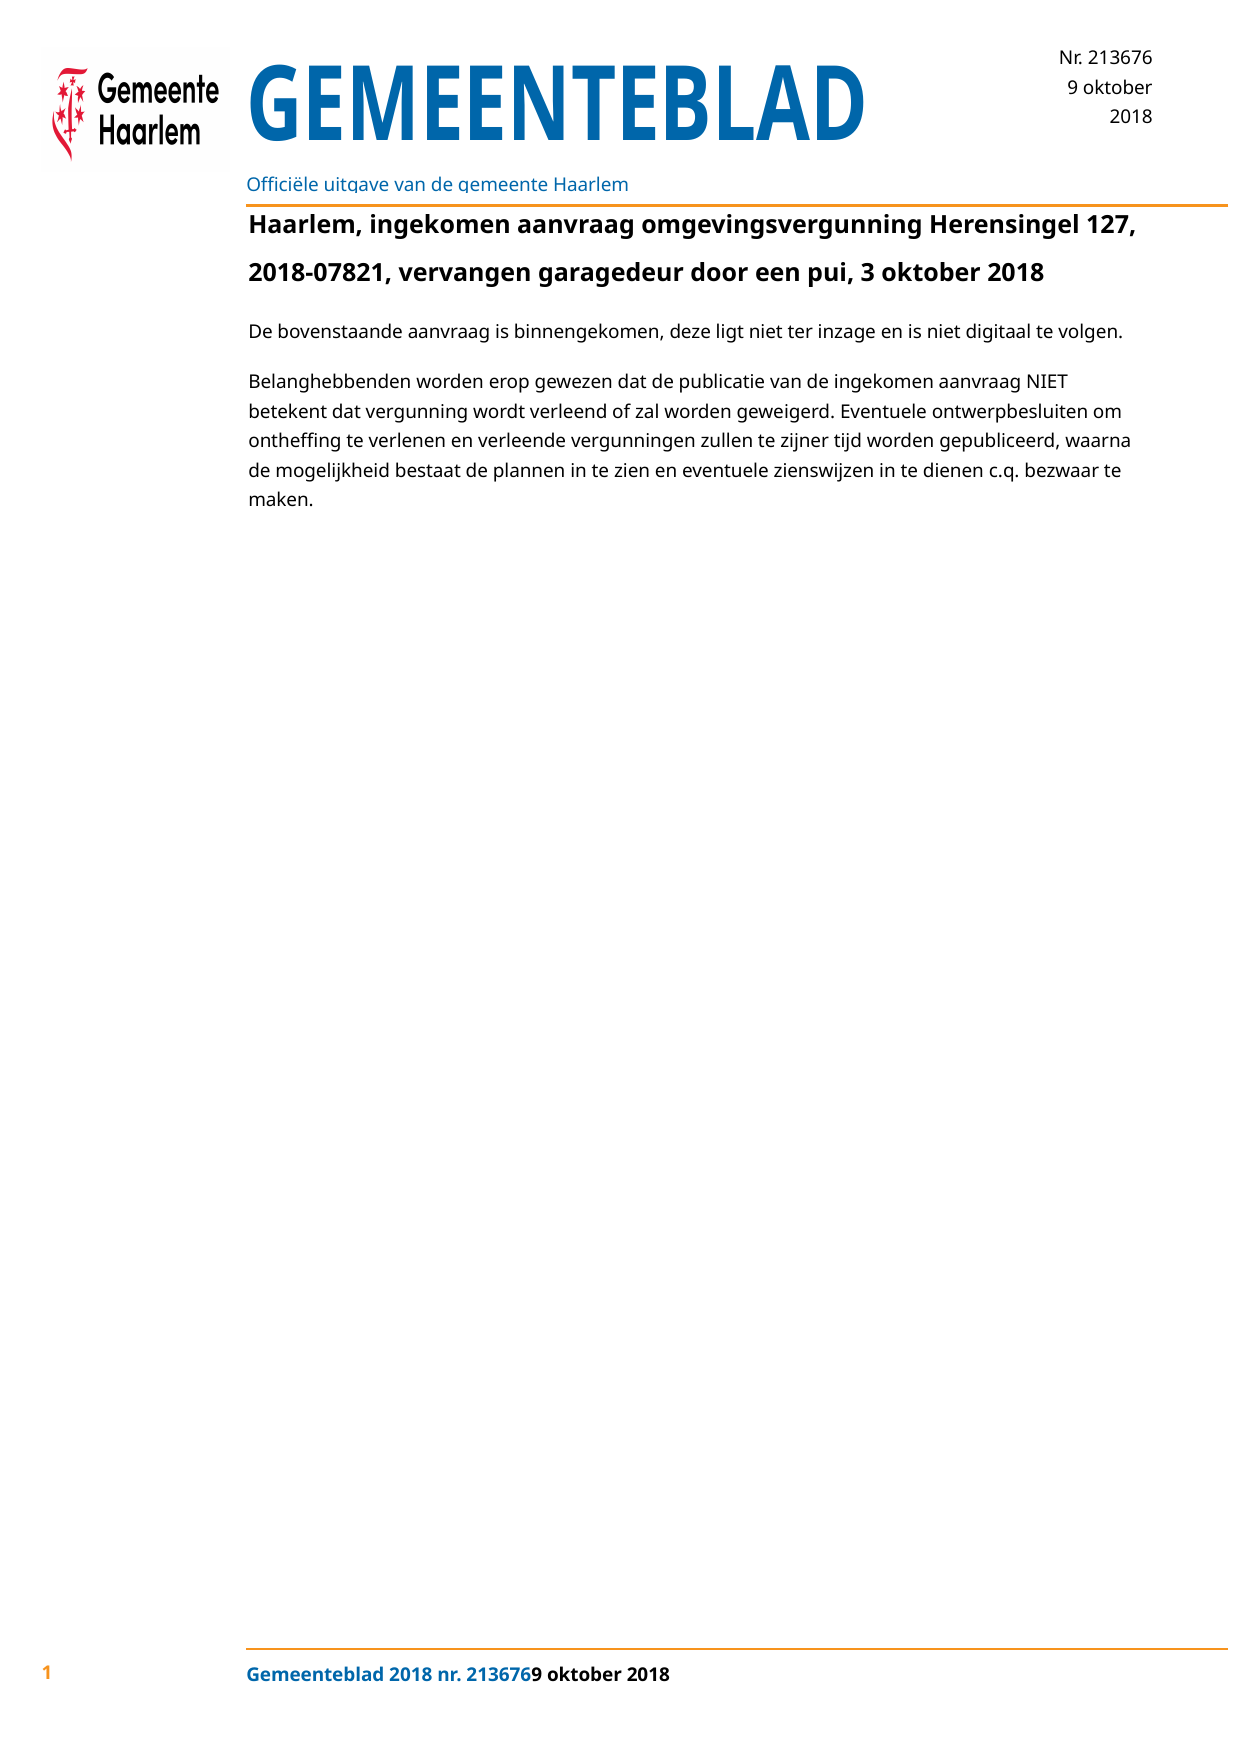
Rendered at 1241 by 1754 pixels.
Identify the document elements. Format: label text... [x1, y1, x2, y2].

text Belanghebbenden worden erop gewezen dat de publicatie van de ingekomen aanvraag NIET betekent dat vergunning wordt verleend of zal worden geweigerd. Eventuele ontwerpbesluiten om ontheffing te verlenen en verleende vergunningen zullen te zijner tijd worden gepubliceerd, waarna de mogelijkheid bestaat de plannen in te zien en eventuele zienswijzen in te dienen c.q. bezwaar te maken. [248, 368, 1152, 512]
picture [41, 47, 231, 172]
text De bovenstaande aanvraag is binnengekomen, deze ligt niet ter inzage en is niet digitaal te volgen. [248, 318, 1152, 344]
text Haarlem, ingekomen aanvraag omgevingsvergunning Herensingel 127, 2018-07821, vervangen garagedeur door een pui, 3 oktober 2018 [248, 207, 1152, 288]
